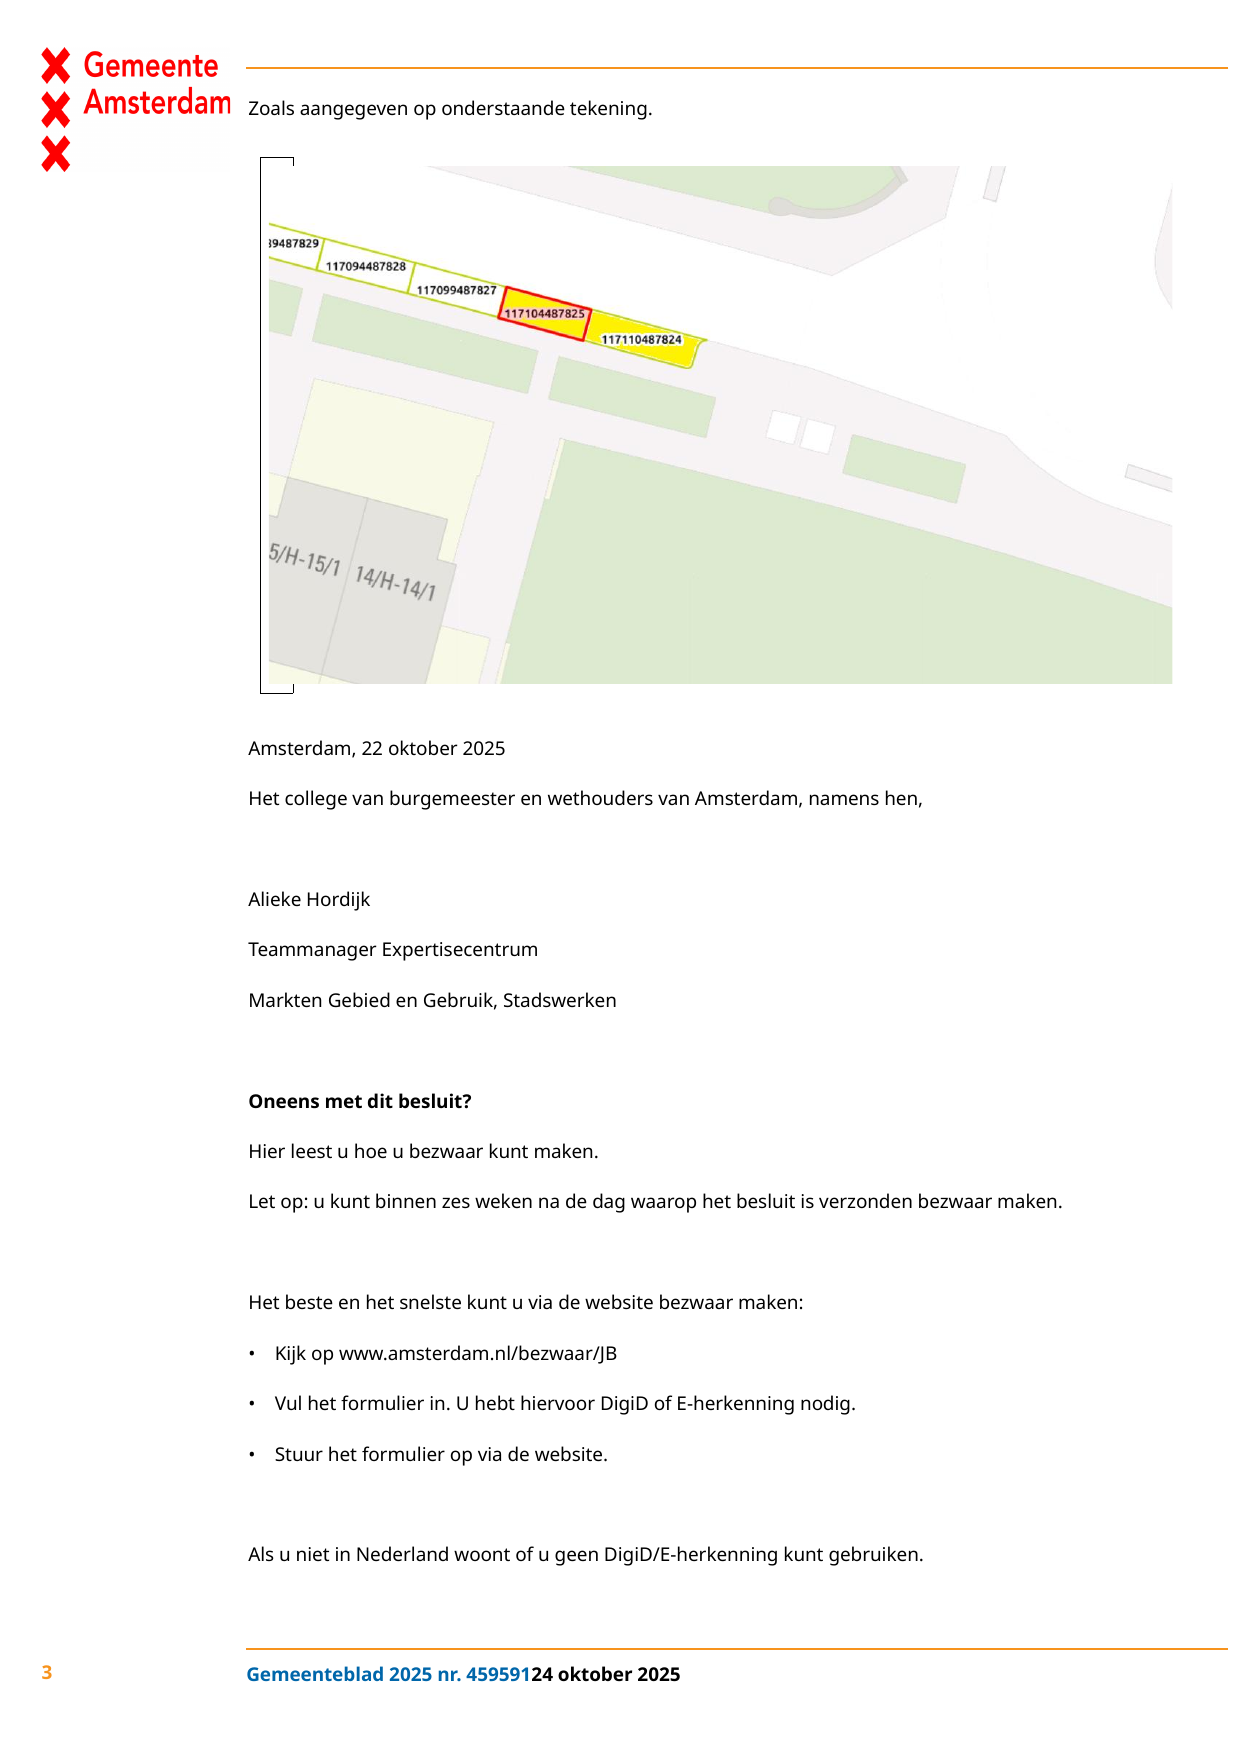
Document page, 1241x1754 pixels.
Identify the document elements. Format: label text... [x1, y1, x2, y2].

text Oneens met dit besluit? [248, 1088, 1152, 1113]
text Als u niet in Nederland woont of u geen DigiD/E-herkenning kunt gebruiken. [248, 1542, 1152, 1567]
text Amsterdam, 22 oktober 2025 [248, 735, 1152, 761]
text Teammanager Expertisecentrum [248, 937, 1152, 962]
text Het beste en het snelste kunt u via de website bezwaar maken: [248, 1289, 1152, 1315]
text Het college van burgemeester en wethouders van Amsterdam, namens hen, [248, 785, 1152, 811]
text Let op: u kunt binnen zes weken na de dag waarop het besluit is verzonden bezwaar maken. [248, 1189, 1152, 1214]
text • Vul het formulier in. U hebt hiervoor DigiD of E-herkenning nodig. [248, 1390, 1152, 1416]
picture [268, 166, 1173, 684]
picture [41, 47, 231, 172]
text • Kijk op www.amsterdam.nl/bezwaar/JB [248, 1340, 1152, 1366]
text Markten Gebied en Gebruik, Stadswerken [248, 987, 1152, 1013]
text Zoals aangegeven op onderstaande tekening. [248, 95, 1152, 121]
text Hier leest u hoe u bezwaar kunt maken. [248, 1138, 1152, 1164]
text Alieke Hordijk [248, 886, 1152, 912]
text • Stuur het formulier op via de website. [248, 1441, 1152, 1466]
